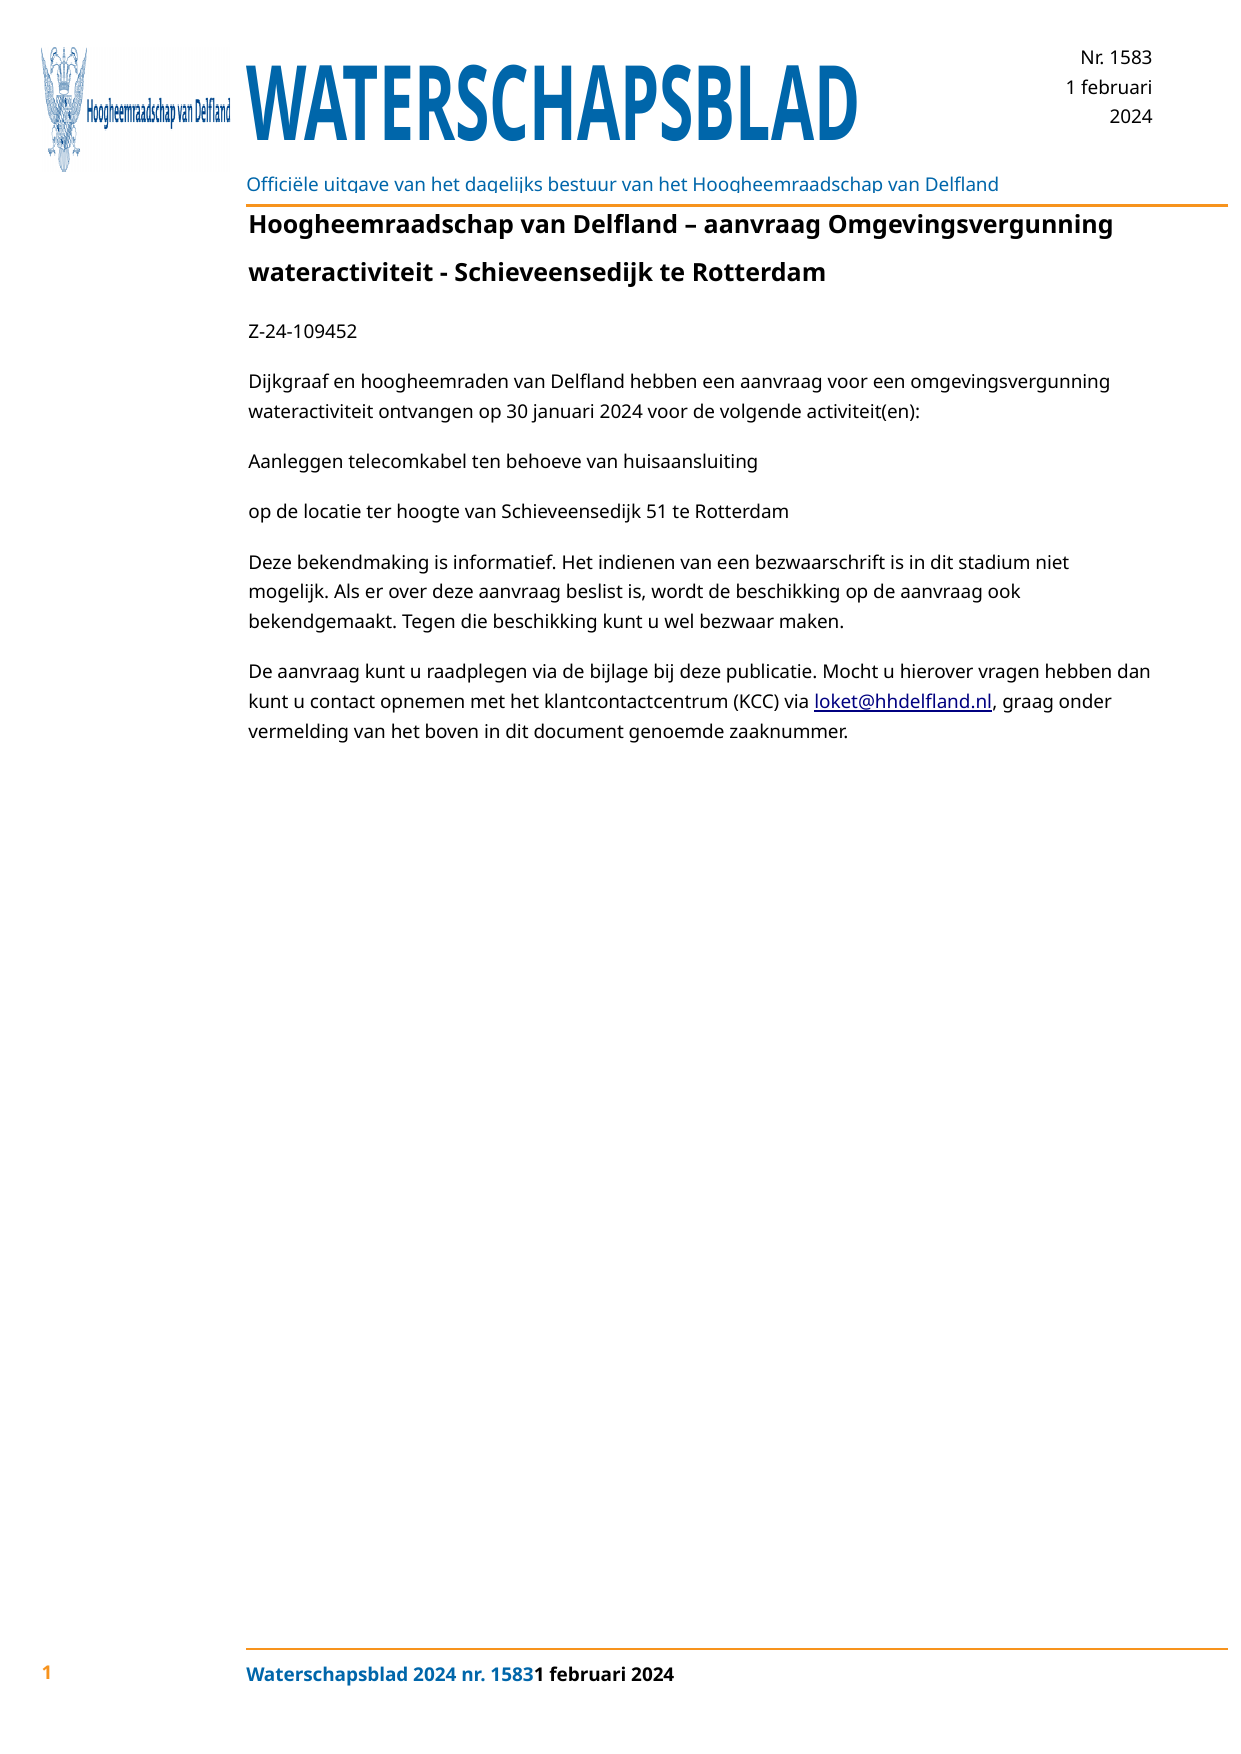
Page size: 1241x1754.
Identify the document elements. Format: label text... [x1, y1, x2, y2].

text Deze bekendmaking is informatief. Het indienen van een bezwaarschrift is in dit stadium niet mogelijk. Als er over deze aanvraag beslist is, wordt de beschikking op de aanvraag ook bekendgemaakt. Tegen die beschikking kunt u wel bezwaar maken. [248, 549, 1152, 634]
text Aanleggen telecomkabel ten behoeve van huisaansluiting [248, 448, 1152, 474]
picture [41, 47, 231, 172]
text op de locatie ter hoogte van Schieveensedijk 51 te Rotterdam [248, 499, 1152, 524]
text Dijkgraaf en hoogheemraden van Delfland hebben een aanvraag voor een omgevingsvergunning wateractiviteit ontvangen op 30 januari 2024 voor de volgende activiteit(en): [248, 368, 1152, 424]
text Hoogheemraadschap van Delfland – aanvraag Omgevingsvergunning wateractiviteit - Schieveensedijk te Rotterdam [248, 207, 1152, 288]
text Z-24-109452 [248, 318, 1152, 344]
text De aanvraag kunt u raadplegen via de bijlage bij deze publicatie. Mocht u hierover vragen hebben dan kunt u contact opnemen met het klantcontactcentrum (KCC) via loket@hhdelfland.nl, graag onder vermelding van het boven in dit document genoemde zaaknummer. [248, 659, 1152, 744]
